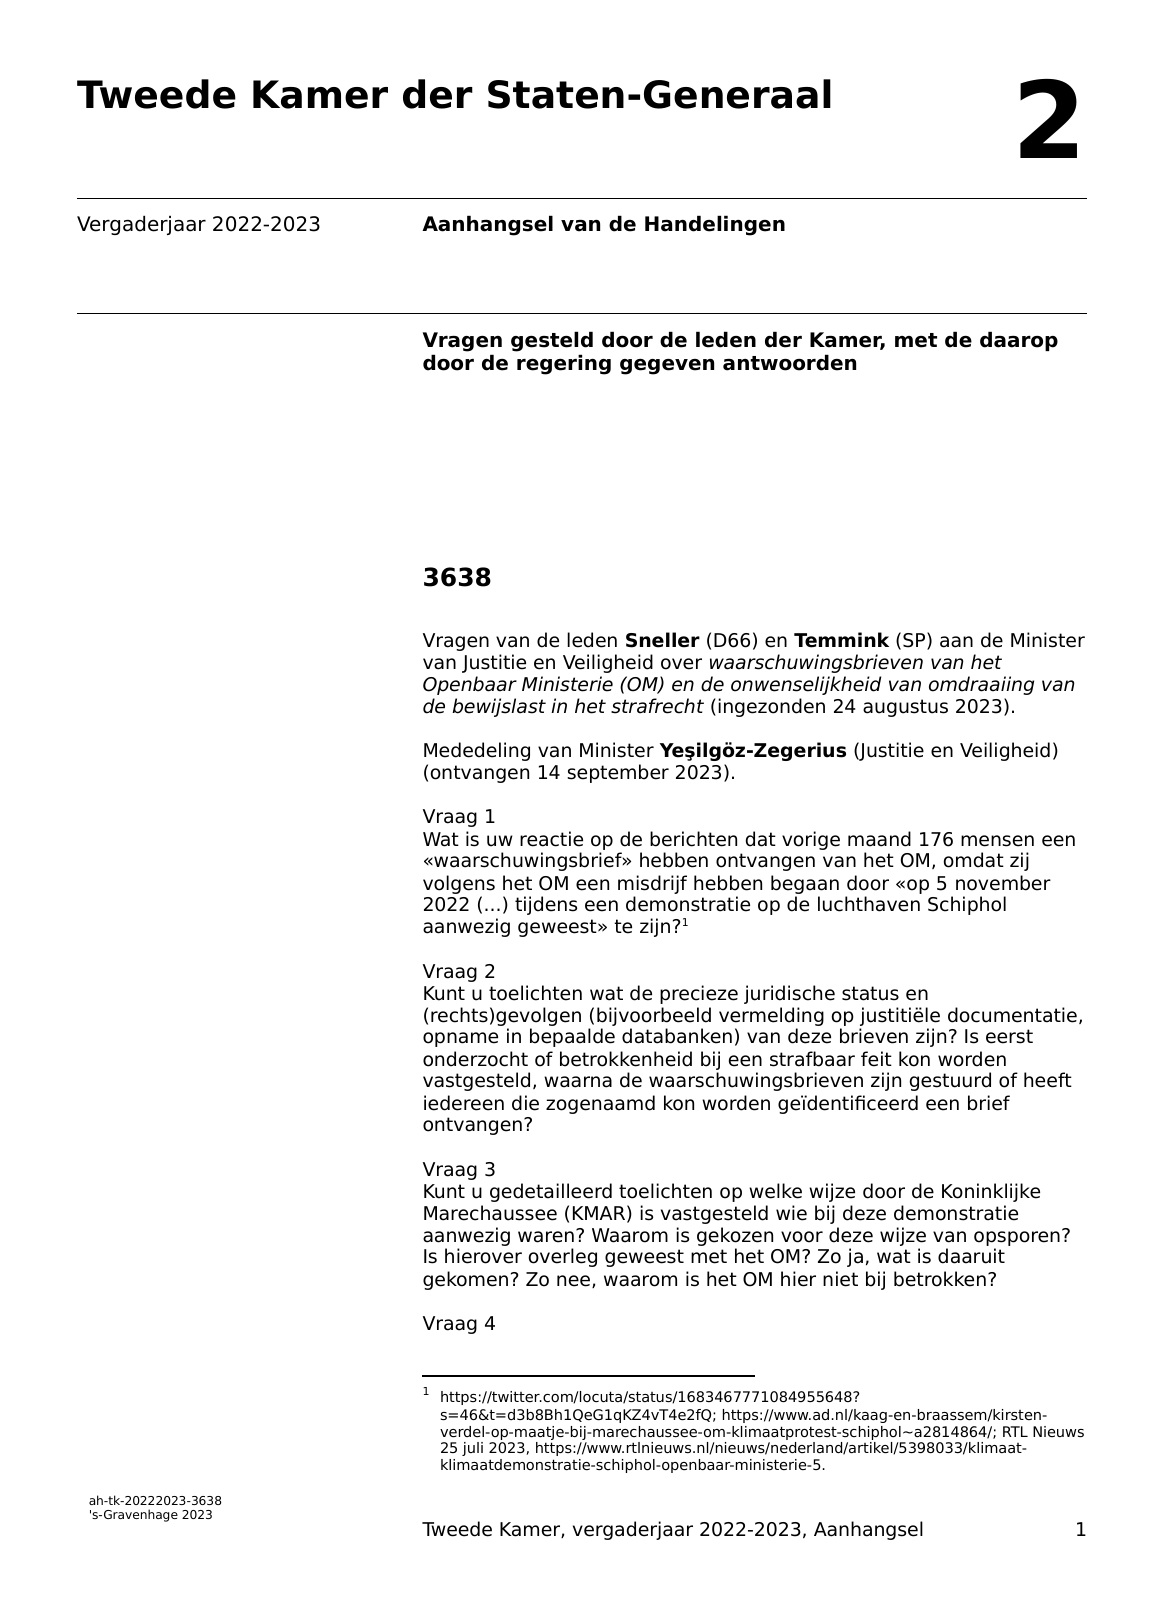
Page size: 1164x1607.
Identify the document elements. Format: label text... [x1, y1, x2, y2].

text Vraag 3 [422, 1158, 1087, 1181]
text Mededeling van Minister Yeşilgöz-Zegerius (Justitie en Veiligheid) (ontvangen 14 september 2023). [422, 740, 1087, 784]
table_cell [77, 314, 422, 375]
text Kunt u gedetailleerd toelichten op welke wijze door de Koninklijke Marechaussee (KMAR) is vastgesteld wie bij deze demonstratie aanwezig waren? Waarom is gekozen voor deze wijze van opsporen? Is hierover overleg geweest met het OM? Zo ja, wat is daaruit gekomen? Zo nee, waarom is het OM hier niet bij betrokken? [422, 1181, 1087, 1290]
text ah-tk-20222023-3638 [88, 1494, 323, 1508]
table_cell Vergaderjaar 2022-2023 [77, 199, 422, 313]
text 's-Gravenhage 2023 [88, 1508, 323, 1522]
text https://twitter.com/locuta/status/1683467771084955648?s=46&t=d3b8Bh1QeG1qKZ4vT4e2fQ; https://www.ad.nl/kaag-en-braassem/kirsten-verdel-op-maatje-bij-marechaussee-om-klimaatprotest-schiphol~a2814864/; RTL Nieuws 25 juli 2023, https://www.rtlnieuws.nl/nieuws/nederland/artikel/5398033/klimaat-klimaatdemonstratie-schiphol-openbaar-ministerie-5. [422, 1385, 1087, 1474]
table_header Tweede Kamer der Staten-Generaal [77, 59, 886, 198]
text Vragen van de leden Sneller (D66) en Temmink (SP) aan de Minister van Justitie en Veiligheid over waarschuwingsbrieven van het Openbaar Ministerie (OM) en de onwenselijkheid van omdraaiing van de bewijslast in het strafrecht (ingezonden 24 augustus 2023). [422, 630, 1087, 718]
text Vraag 2 [422, 961, 1087, 982]
text Vraag 1 [422, 806, 1087, 828]
text Kunt u toelichten wat de precieze juridische status en (rechts)gevolgen (bijvoorbeeld vermelding op justitiële documentatie, opname in bepaalde databanken) van deze brieven zijn? Is eerst onderzocht of betrokkenheid bij een strafbaar feit kon worden vastgesteld, waarna de waarschuwingsbrieven zijn gestuurd of heeft iedereen die zogenaamd kon worden geïdentificeerd een brief ontvangen? [422, 982, 1087, 1136]
table_cell Aanhangsel van de Handelingen [422, 199, 1087, 313]
text Wat is uw reactie op de berichten dat vorige maand 176 mensen een «waarschuwingsbrief» hebben ontvangen van het OM, omdat zij volgens het OM een misdrijf hebben begaan door «op 5 november 2022 (...) tijdens een demonstratie op de luchthaven Schiphol aanwezig geweest» te zijn? [422, 828, 1087, 938]
table_cell Vragen gesteld door de leden der Kamer, met de daarop door de regering gegeven antwoorden [422, 314, 1087, 375]
table_header 2 [886, 59, 1087, 198]
text 3638 [422, 563, 1087, 592]
text Vraag 4 [422, 1313, 1087, 1334]
